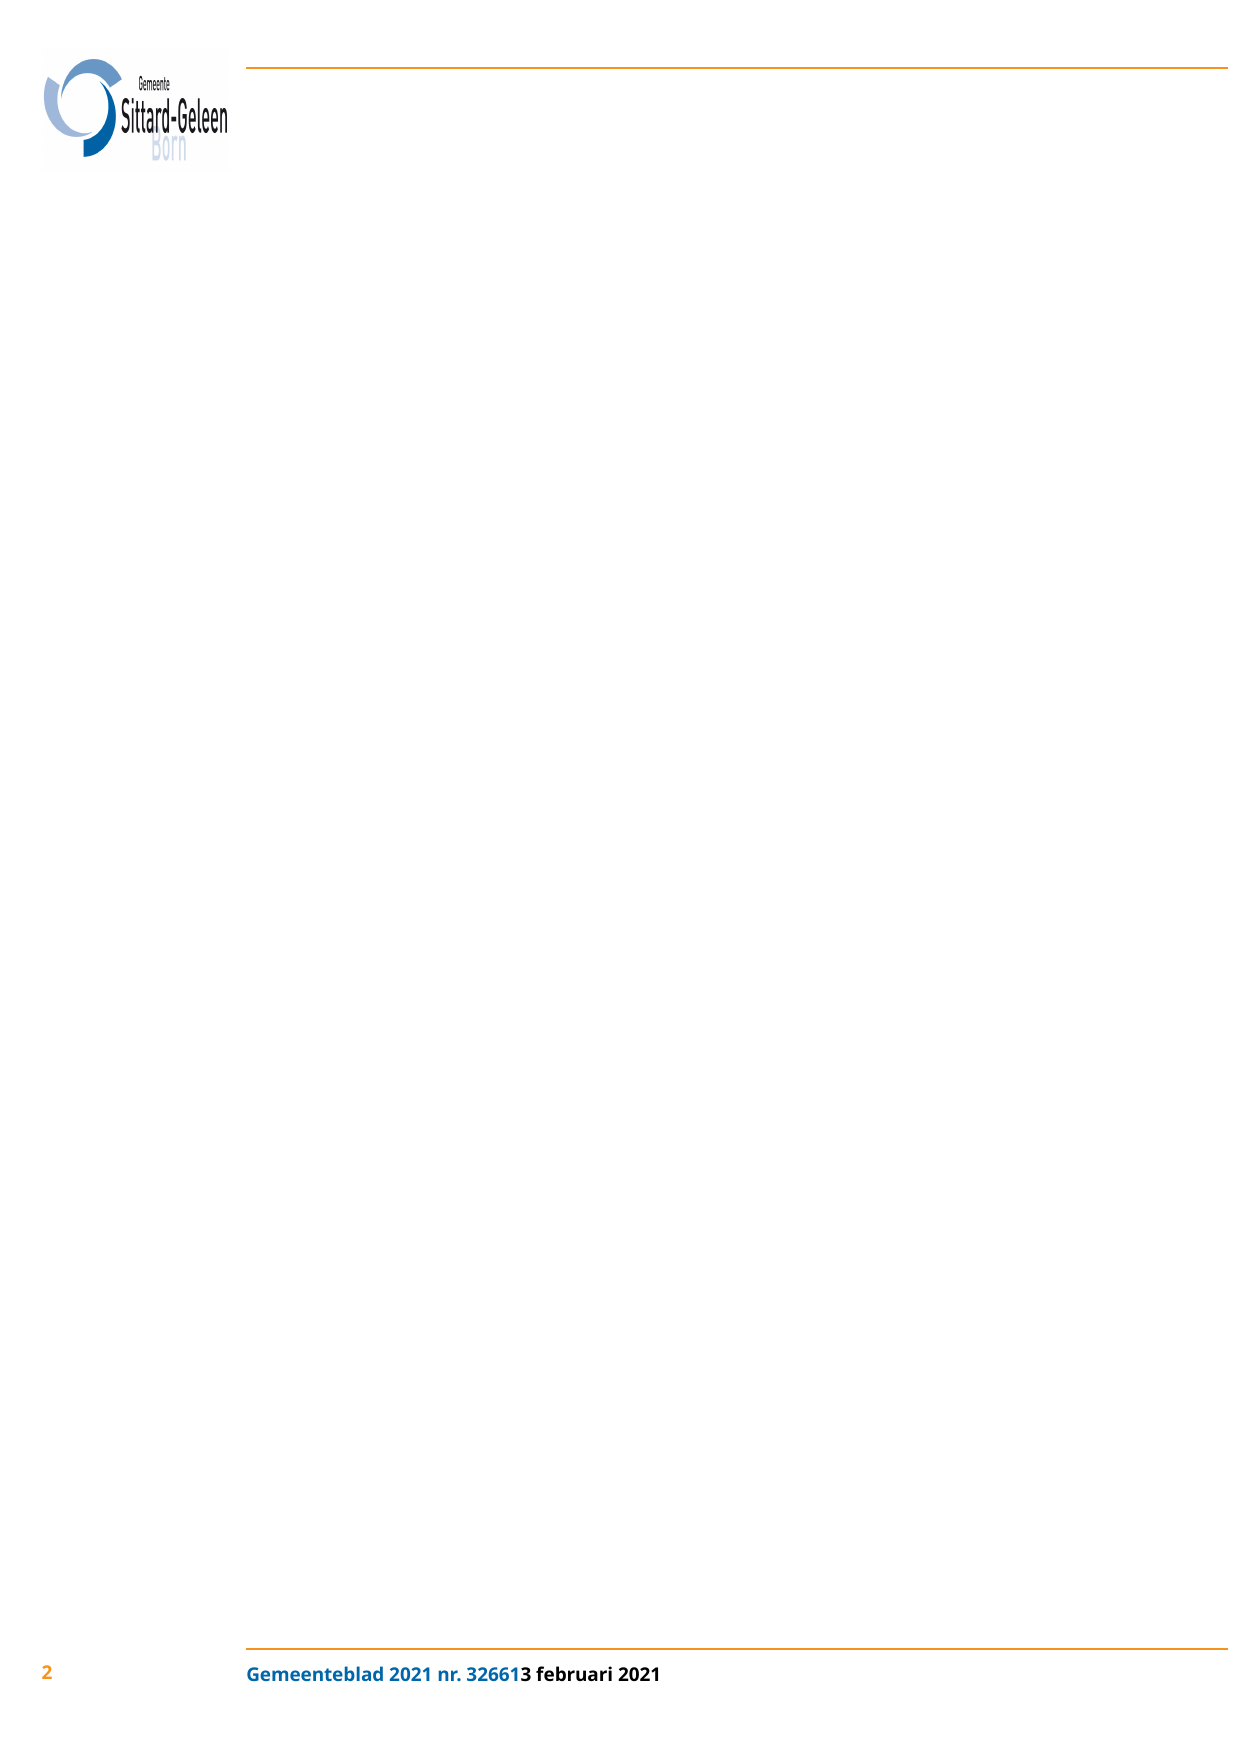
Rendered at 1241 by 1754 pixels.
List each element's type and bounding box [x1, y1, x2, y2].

picture [41, 47, 231, 172]
